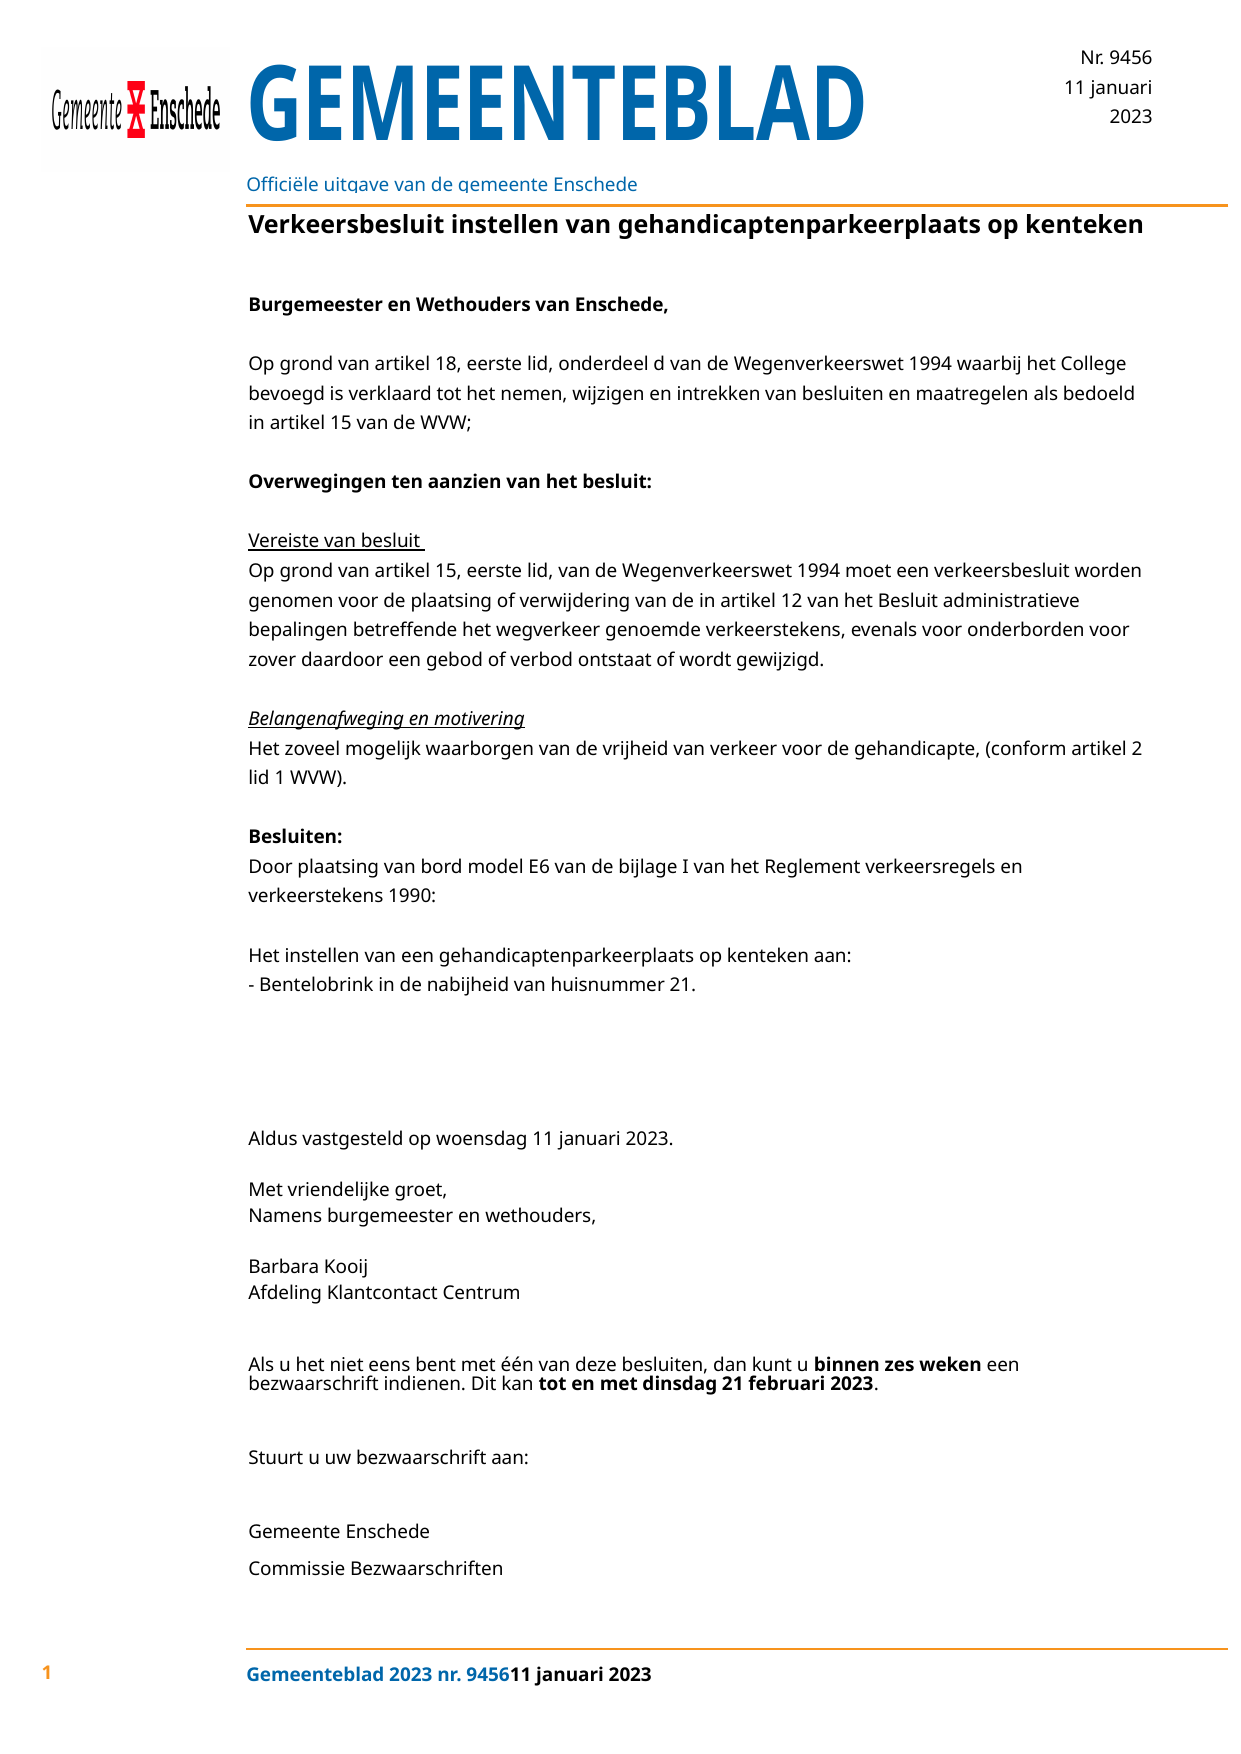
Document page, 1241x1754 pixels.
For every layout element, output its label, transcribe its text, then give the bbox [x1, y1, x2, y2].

text Vereiste van besluit [248, 528, 1152, 553]
text Besluiten: [248, 823, 1152, 849]
text Afdeling Klantcontact Centrum [248, 1279, 1152, 1305]
text Als u het niet eens bent met één van deze besluiten, dan kunt u binnen zes weken een bezwaarschrift indienen. Dit kan tot en met dinsdag 21 februari 2023. [248, 1356, 1152, 1394]
text Op grond van artikel 18, eerste lid, onderdeel d van de Wegenverkeerswet 1994 waarbij het College bevoegd is verklaard tot het nemen, wijzigen en intrekken van besluiten en maatregelen als bedoeld in artikel 15 van de WVW; [248, 350, 1152, 435]
text Door plaatsing van bord model E6 van de bijlage I van het Reglement verkeersregels en verkeerstekens 1990: [248, 853, 1152, 908]
text Aldus vastgesteld op woensdag 11 januari 2023. [248, 1125, 1152, 1151]
text - Bentelobrink in de nabijheid van huisnummer 21. [248, 971, 1152, 997]
text Burgemeester en Wethouders van Enschede, [248, 291, 1152, 317]
text Overwegingen ten aanzien van het besluit: [248, 468, 1152, 494]
text Het zoveel mogelijk waarborgen van de vrijheid van verkeer voor de gehandicapte, (conform artikel 2 lid 1 WVW). [248, 735, 1152, 790]
text Namens burgemeester en wethouders, [248, 1202, 1152, 1228]
text Verkeersbesluit instellen van gehandicaptenparkeerplaats op kenteken [248, 207, 1152, 241]
text Belangenafweging en motivering [248, 705, 1152, 731]
text Gemeente Enschede [248, 1523, 1152, 1542]
text Het instellen van een gehandicaptenparkeerplaats op kenteken aan: [248, 942, 1152, 968]
text Commissie Bezwaarschriften [248, 1560, 1152, 1579]
text Op grond van artikel 15, eerste lid, van de Wegenverkeerswet 1994 moet een verkeersbesluit worden genomen voor de plaatsing of verwijdering van de in artikel 12 van het Besluit administratieve bepalingen betreffende het wegverkeer genoemde verkeerstekens, evenals voor onderborden voor zover daardoor een gebod of verbod ontstaat of wordt gewijzigd. [248, 557, 1152, 672]
text Met vriendelijke groet, [248, 1176, 1152, 1202]
text Stuurt u uw bezwaarschrift aan: [248, 1449, 1152, 1468]
text Barbara Kooij [248, 1254, 1152, 1279]
picture [41, 47, 231, 172]
